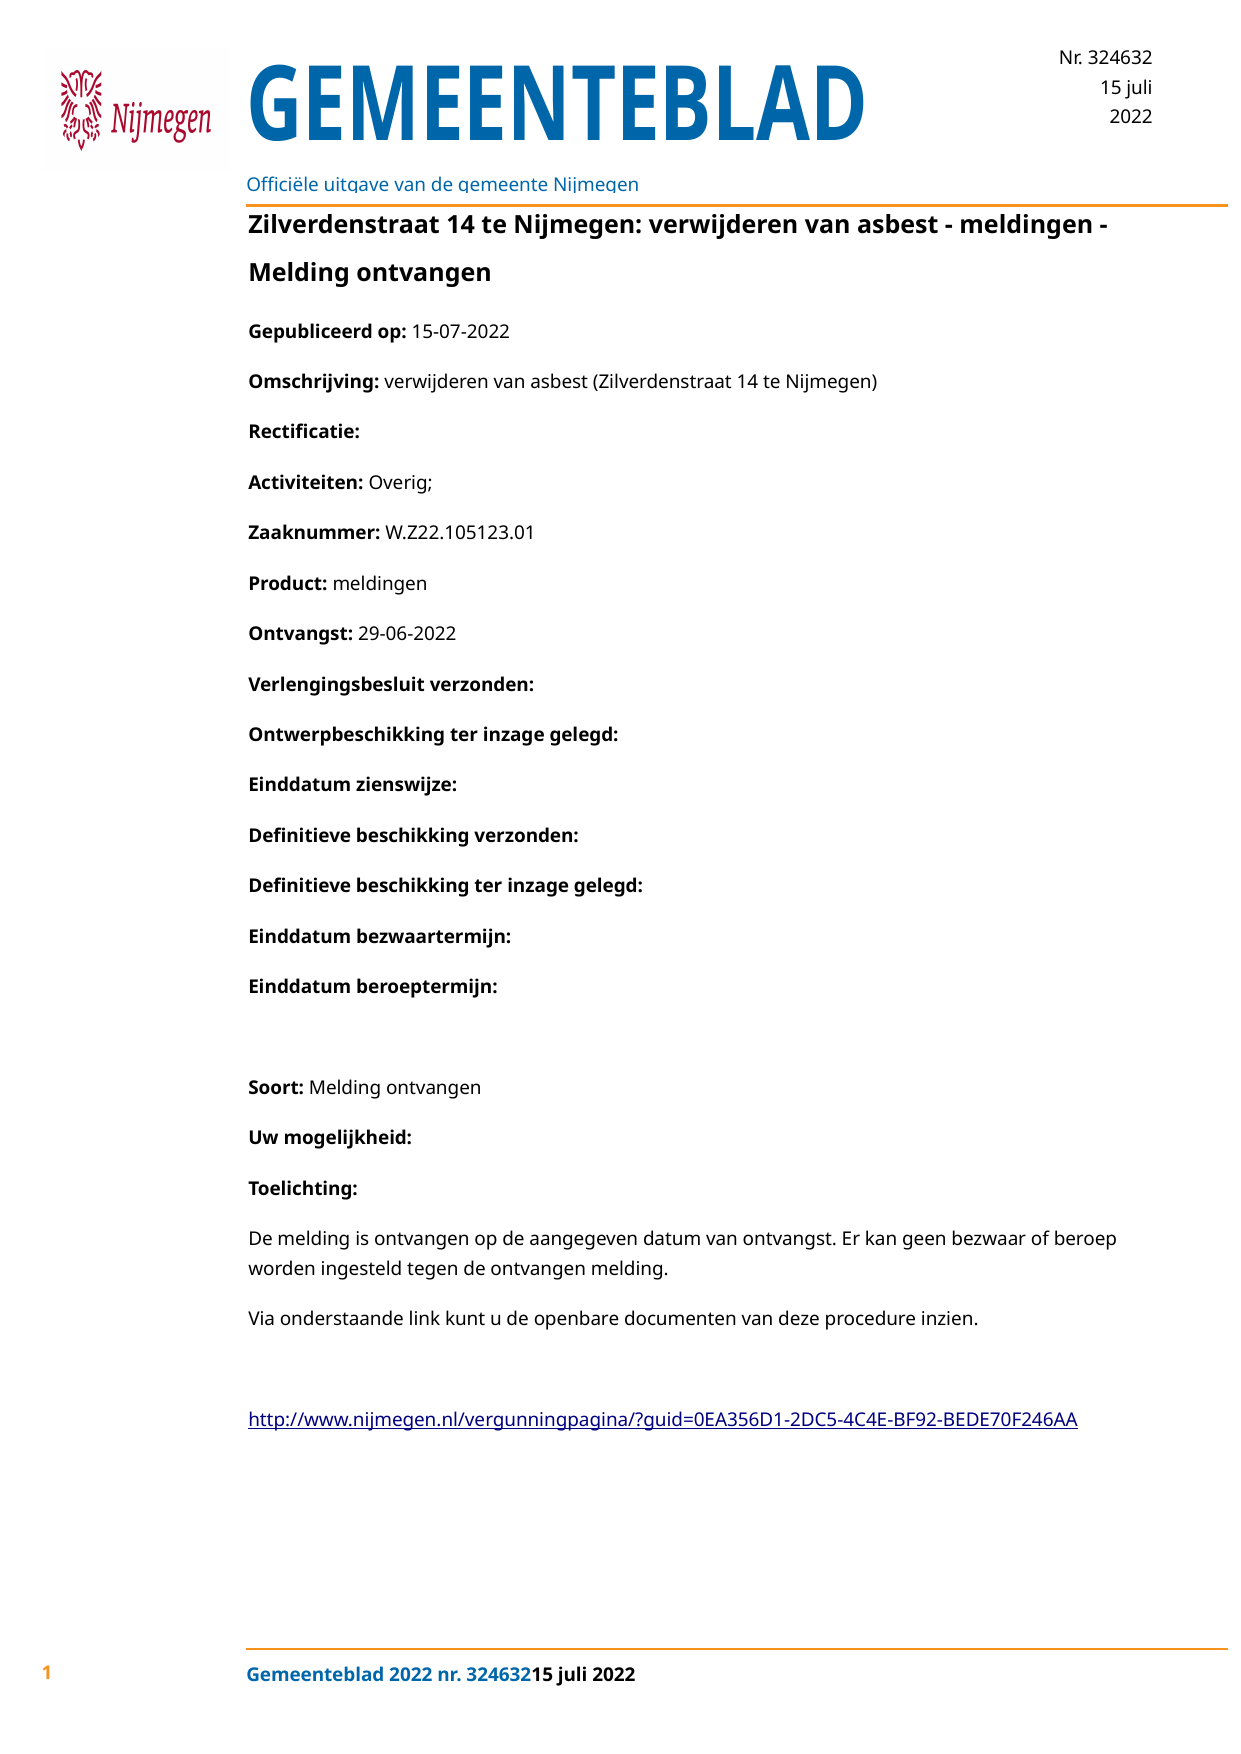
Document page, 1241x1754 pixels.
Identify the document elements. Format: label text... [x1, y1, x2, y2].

picture [41, 47, 231, 172]
text Zilverdenstraat 14 te Nijmegen: verwijderen van asbest - meldingen - Melding ontvangen [248, 207, 1152, 288]
text Uw mogelijkheid: [248, 1124, 1152, 1150]
text Via onderstaande link kunt u de openbare documenten van deze procedure inzien. [248, 1305, 1152, 1331]
text Rectificatie: [248, 419, 1152, 444]
text Zaaknummer: W.Z22.105123.01 [248, 519, 1152, 545]
text Definitieve beschikking ter inzage gelegd: [248, 872, 1152, 898]
text http://www.nijmegen.nl/vergunningpagina/?guid=0EA356D1-2DC5-4C4E-BF92-BEDE70F246AA [248, 1406, 1152, 1432]
text Toelichting: [248, 1175, 1152, 1201]
text Ontwerpbeschikking ter inzage gelegd: [248, 721, 1152, 747]
text Einddatum beroeptermijn: [248, 973, 1152, 999]
text Product: meldingen [248, 570, 1152, 596]
text Einddatum bezwaartermijn: [248, 923, 1152, 949]
text Gepubliceerd op: 15-07-2022 [248, 318, 1152, 344]
text Verlengingsbesluit verzonden: [248, 671, 1152, 697]
text Activiteiten: Overig; [248, 469, 1152, 495]
text De melding is ontvangen op de aangegeven datum van ontvangst. Er kan geen bezwaar of beroep worden ingesteld tegen de ontvangen melding. [248, 1225, 1152, 1281]
text Omschrijving: verwijderen van asbest (Zilverdenstraat 14 te Nijmegen) [248, 368, 1152, 394]
text Definitieve beschikking verzonden: [248, 822, 1152, 848]
text Einddatum zienswijze: [248, 772, 1152, 797]
text Soort: Melding ontvangen [248, 1074, 1152, 1100]
text Ontvangst: 29-06-2022 [248, 620, 1152, 646]
